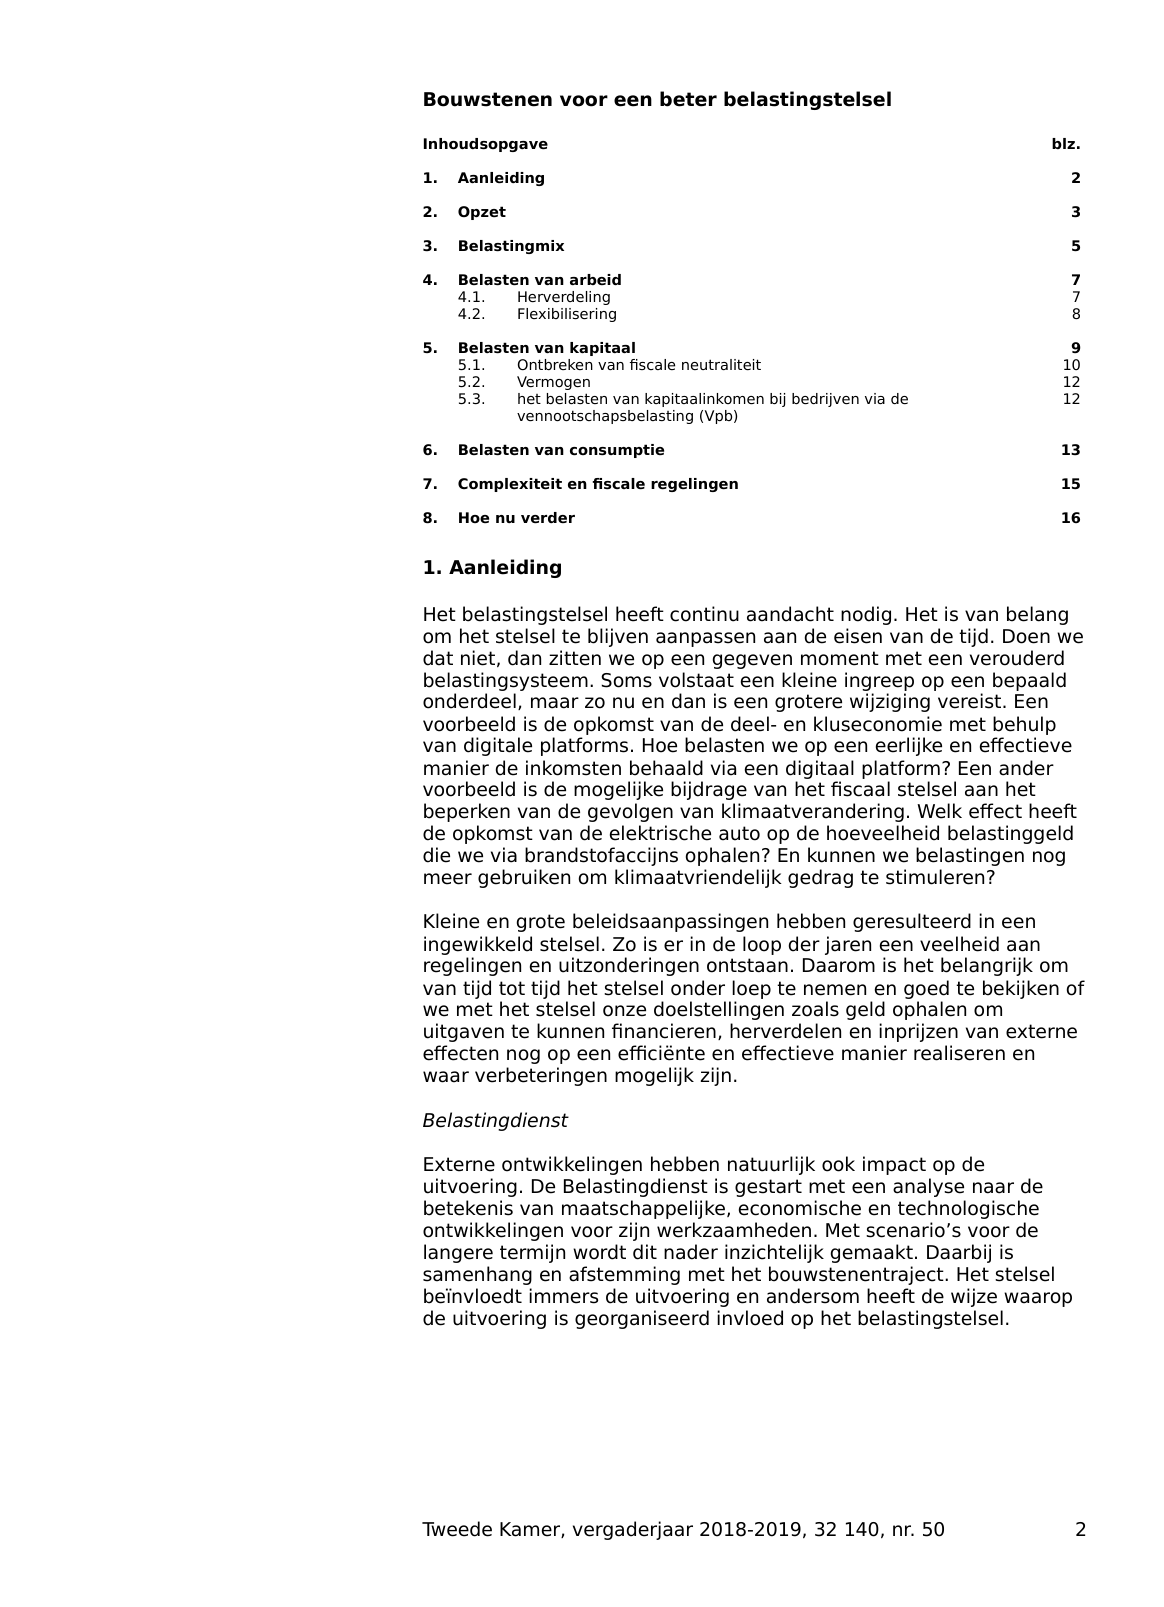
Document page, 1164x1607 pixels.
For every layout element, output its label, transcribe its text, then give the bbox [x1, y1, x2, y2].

table_cell Opzet [452, 204, 1027, 221]
table_cell [511, 255, 1027, 272]
table_cell [422, 459, 452, 476]
table_cell [511, 425, 1027, 442]
table_cell [1028, 153, 1087, 170]
table_cell Complexiteit en fiscale regelingen [452, 476, 1027, 493]
table_cell [422, 187, 452, 204]
table_cell 4.1. [452, 289, 511, 306]
table_cell 3 [1028, 204, 1087, 221]
table_cell 8 [1028, 306, 1087, 323]
table_cell [511, 493, 1027, 509]
table_cell 4. [422, 272, 452, 289]
table_cell Vermogen [511, 374, 1027, 391]
table_cell [1028, 255, 1087, 272]
table_cell 5 [1028, 238, 1087, 255]
table_cell [1028, 425, 1087, 442]
table_cell 8. [422, 510, 452, 527]
table_cell [422, 323, 452, 340]
table_cell [1028, 493, 1087, 509]
table_header Inhoudsopgave [422, 136, 1027, 153]
table_cell [452, 425, 511, 442]
table_cell Ontbreken van fiscale neutraliteit [511, 357, 1027, 374]
table_cell [452, 323, 511, 340]
table_cell [511, 221, 1027, 238]
table_cell 7 [1028, 272, 1087, 289]
table_cell [422, 289, 452, 306]
table_cell 16 [1028, 510, 1087, 527]
table_cell [422, 306, 452, 323]
table_cell Belasten van kapitaal [452, 340, 1027, 357]
subtitle 1. Aanleiding [422, 557, 1087, 578]
table_cell [452, 221, 511, 238]
table_cell 5.2. [452, 374, 511, 391]
text Het belastingstelsel heeft continu aandacht nodig. Het is van belang om het stelsel te blijven aanpassen aan de eisen van de tijd. Doen we dat niet, dan zitten we op een gegeven moment met een verouderd belastingsysteem. Soms volstaat een kleine ingreep op een bepaald onderdeel, maar zo nu en dan is een grotere wijziging vereist. Een voorbeeld is de opkomst van de deel- en kluseconomie met behulp van digitale platforms. Hoe belasten we op een eerlijke en effectieve manier de inkomsten behaald via een digitaal platform? Een ander voorbeeld is de mogelijke bijdrage van het fiscaal stelsel aan het beperken van de gevolgen van klimaatverandering. Welk effect heeft de opkomst van de elektrische auto op de hoeveelheid belastinggeld die we via brandstofaccijns ophalen? En kunnen we belastingen nog meer gebruiken om klimaatvriendelijk gedrag te stimuleren? [422, 603, 1087, 889]
table_header blz. [1028, 136, 1087, 153]
table_cell 7 [1028, 289, 1087, 306]
table_cell [422, 255, 452, 272]
table_cell het belasten van kapitaalinkomen bij bedrijven via de vennootschapsbelasting (Vpb) [511, 391, 1027, 425]
table_cell 5. [422, 340, 452, 357]
table_cell [452, 493, 511, 509]
table_cell [511, 187, 1027, 204]
table_cell 12 [1028, 374, 1087, 391]
table_cell [1028, 187, 1087, 204]
table_cell 1. [422, 170, 452, 187]
table_cell [422, 425, 452, 442]
table_cell 7. [422, 476, 452, 493]
table_cell [1028, 459, 1087, 476]
table_cell 5.3. [452, 391, 511, 425]
table_cell 10 [1028, 357, 1087, 374]
table_cell 2 [1028, 170, 1087, 187]
table_cell Belasten van consumptie [452, 442, 1027, 459]
table_cell 12 [1028, 391, 1087, 425]
subtitle Belastingdienst [422, 1109, 1087, 1131]
table_cell 15 [1028, 476, 1087, 493]
table_cell Aanleiding [452, 170, 1027, 187]
table_cell 2. [422, 204, 452, 221]
subtitle Bouwstenen voor een beter belastingstelsel [422, 89, 1087, 111]
text Externe ontwikkelingen hebben natuurlijk ook impact op de uitvoering. De Belastingdienst is gestart met een analyse naar de betekenis van maatschappelijke, economische en technologische ontwikkelingen voor zijn werkzaamheden. Met scenario’s voor de langere termijn wordt dit nader inzichtelijk gemaakt. Daarbij is samenhang en afstemming met het bouwstenentraject. Het stelsel beïnvloedt immers de uitvoering en andersom heeft de wijze waarop de uitvoering is georganiseerd invloed op het belastingstelsel. [422, 1154, 1087, 1329]
table_cell Hoe nu verder [452, 510, 1027, 527]
table_cell [452, 153, 511, 170]
table_cell [422, 221, 452, 238]
table_cell 6. [422, 442, 452, 459]
table_cell [452, 255, 511, 272]
table_cell Flexibilisering [511, 306, 1027, 323]
table_cell [1028, 221, 1087, 238]
table_cell [511, 459, 1027, 476]
table_cell 5.1. [452, 357, 511, 374]
table_cell [422, 391, 452, 425]
text Kleine en grote beleidsaanpassingen hebben geresulteerd in een ingewikkeld stelsel. Zo is er in de loop der jaren een veelheid aan regelingen en uitzonderingen ontstaan. Daarom is het belangrijk om van tijd tot tijd het stelsel onder loep te nemen en goed te bekijken of we met het stelsel onze doelstellingen zoals geld ophalen om uitgaven te kunnen financieren, herverdelen en inprijzen van externe effecten nog op een efficiënte en effectieve manier realiseren en waar verbeteringen mogelijk zijn. [422, 911, 1087, 1087]
table_cell [422, 153, 452, 170]
table_cell 13 [1028, 442, 1087, 459]
table_cell 3. [422, 238, 452, 255]
table_cell [511, 153, 1027, 170]
table_cell [422, 374, 452, 391]
table_cell [422, 493, 452, 509]
table_cell [452, 187, 511, 204]
table_cell 9 [1028, 340, 1087, 357]
table_cell Belasten van arbeid [452, 272, 1027, 289]
table_cell [422, 357, 452, 374]
table_cell [511, 323, 1027, 340]
table_cell [1028, 323, 1087, 340]
table_cell [452, 459, 511, 476]
table_cell Herverdeling [511, 289, 1027, 306]
table_cell Belastingmix [452, 238, 1027, 255]
table_cell 4.2. [452, 306, 511, 323]
